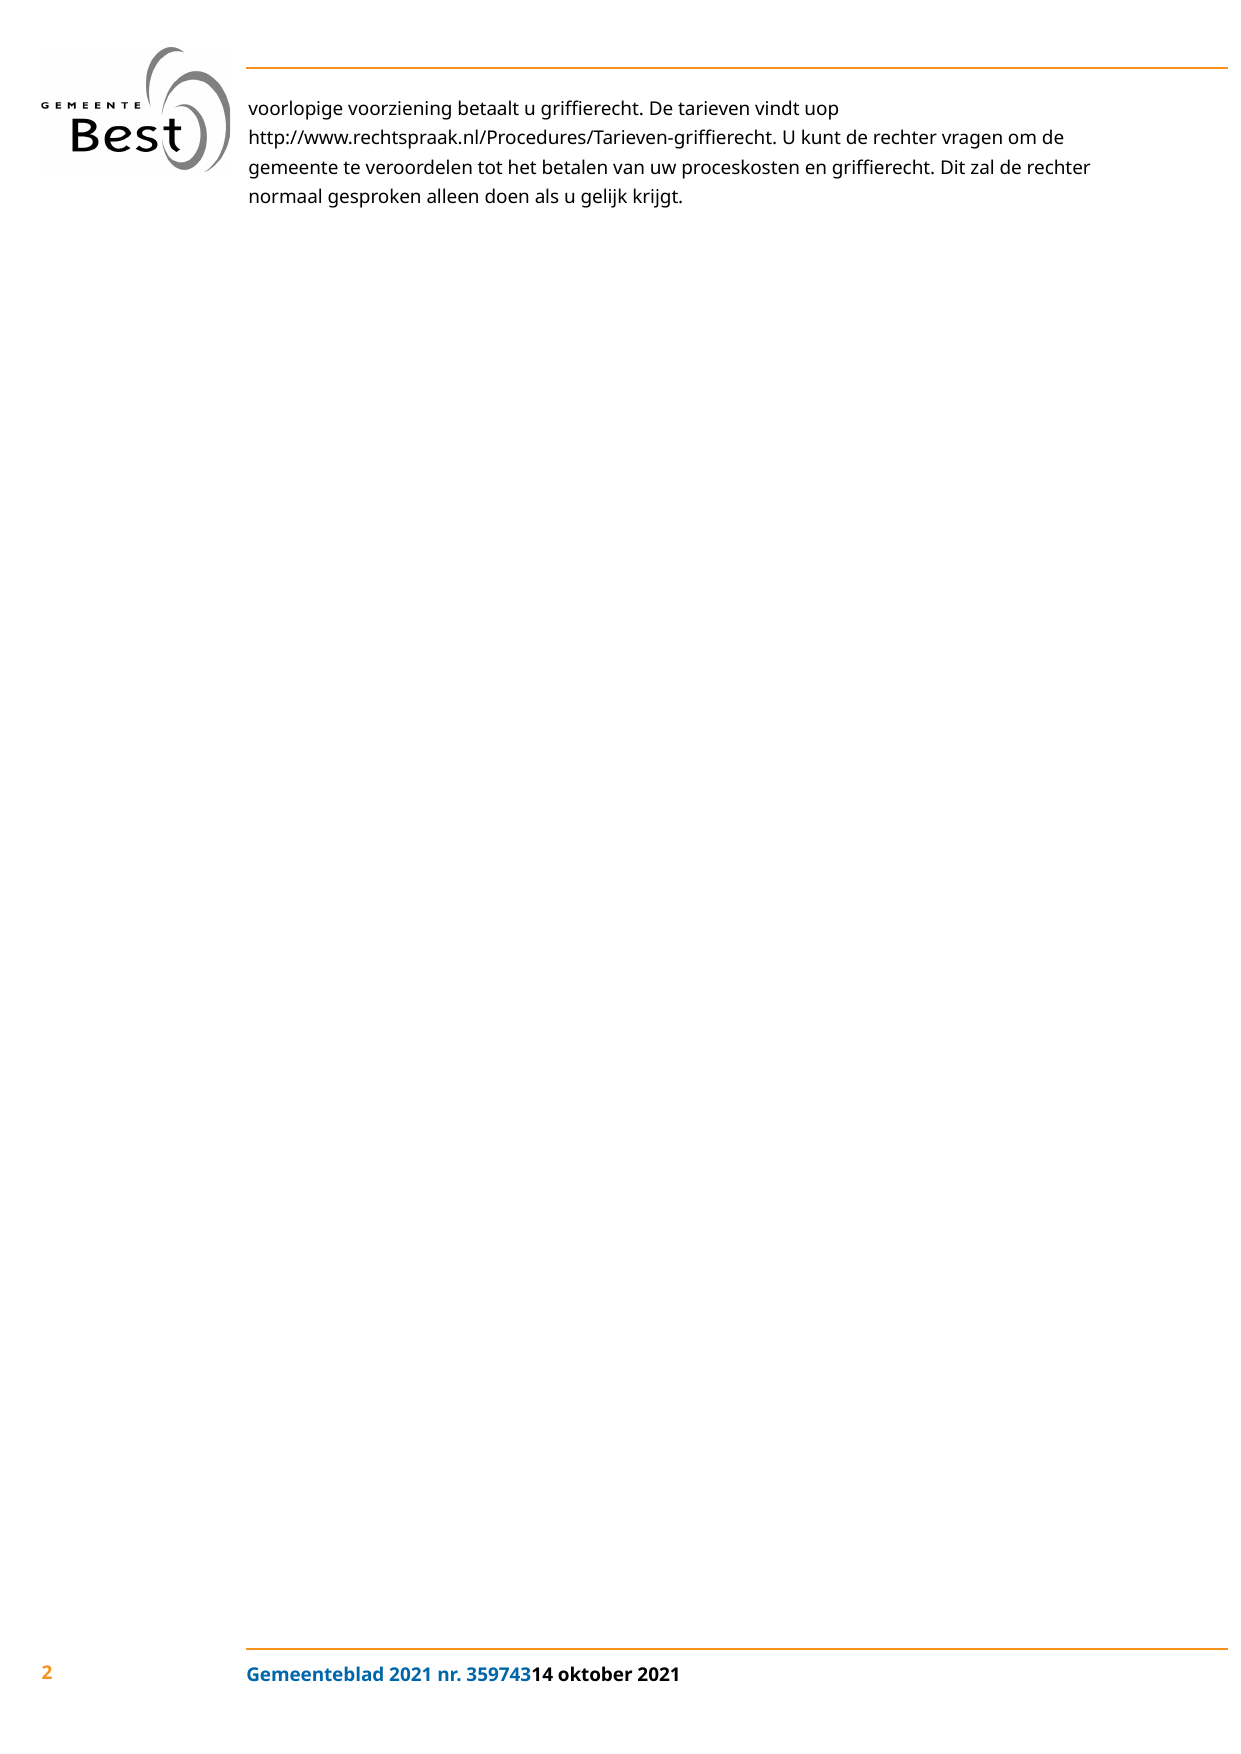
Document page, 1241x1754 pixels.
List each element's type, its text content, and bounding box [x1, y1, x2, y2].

picture [41, 47, 231, 172]
text voorlopige voorziening betaalt u griffierecht. De tarieven vindt uop http://www.rechtspraak.nl/Procedures/Tarieven-griffierecht. U kunt de rechter vragen om de gemeente te veroordelen tot het betalen van uw proceskosten en griffierecht. Dit zal de rechter normaal gesproken alleen doen als u gelijk krijgt. [248, 95, 1152, 209]
